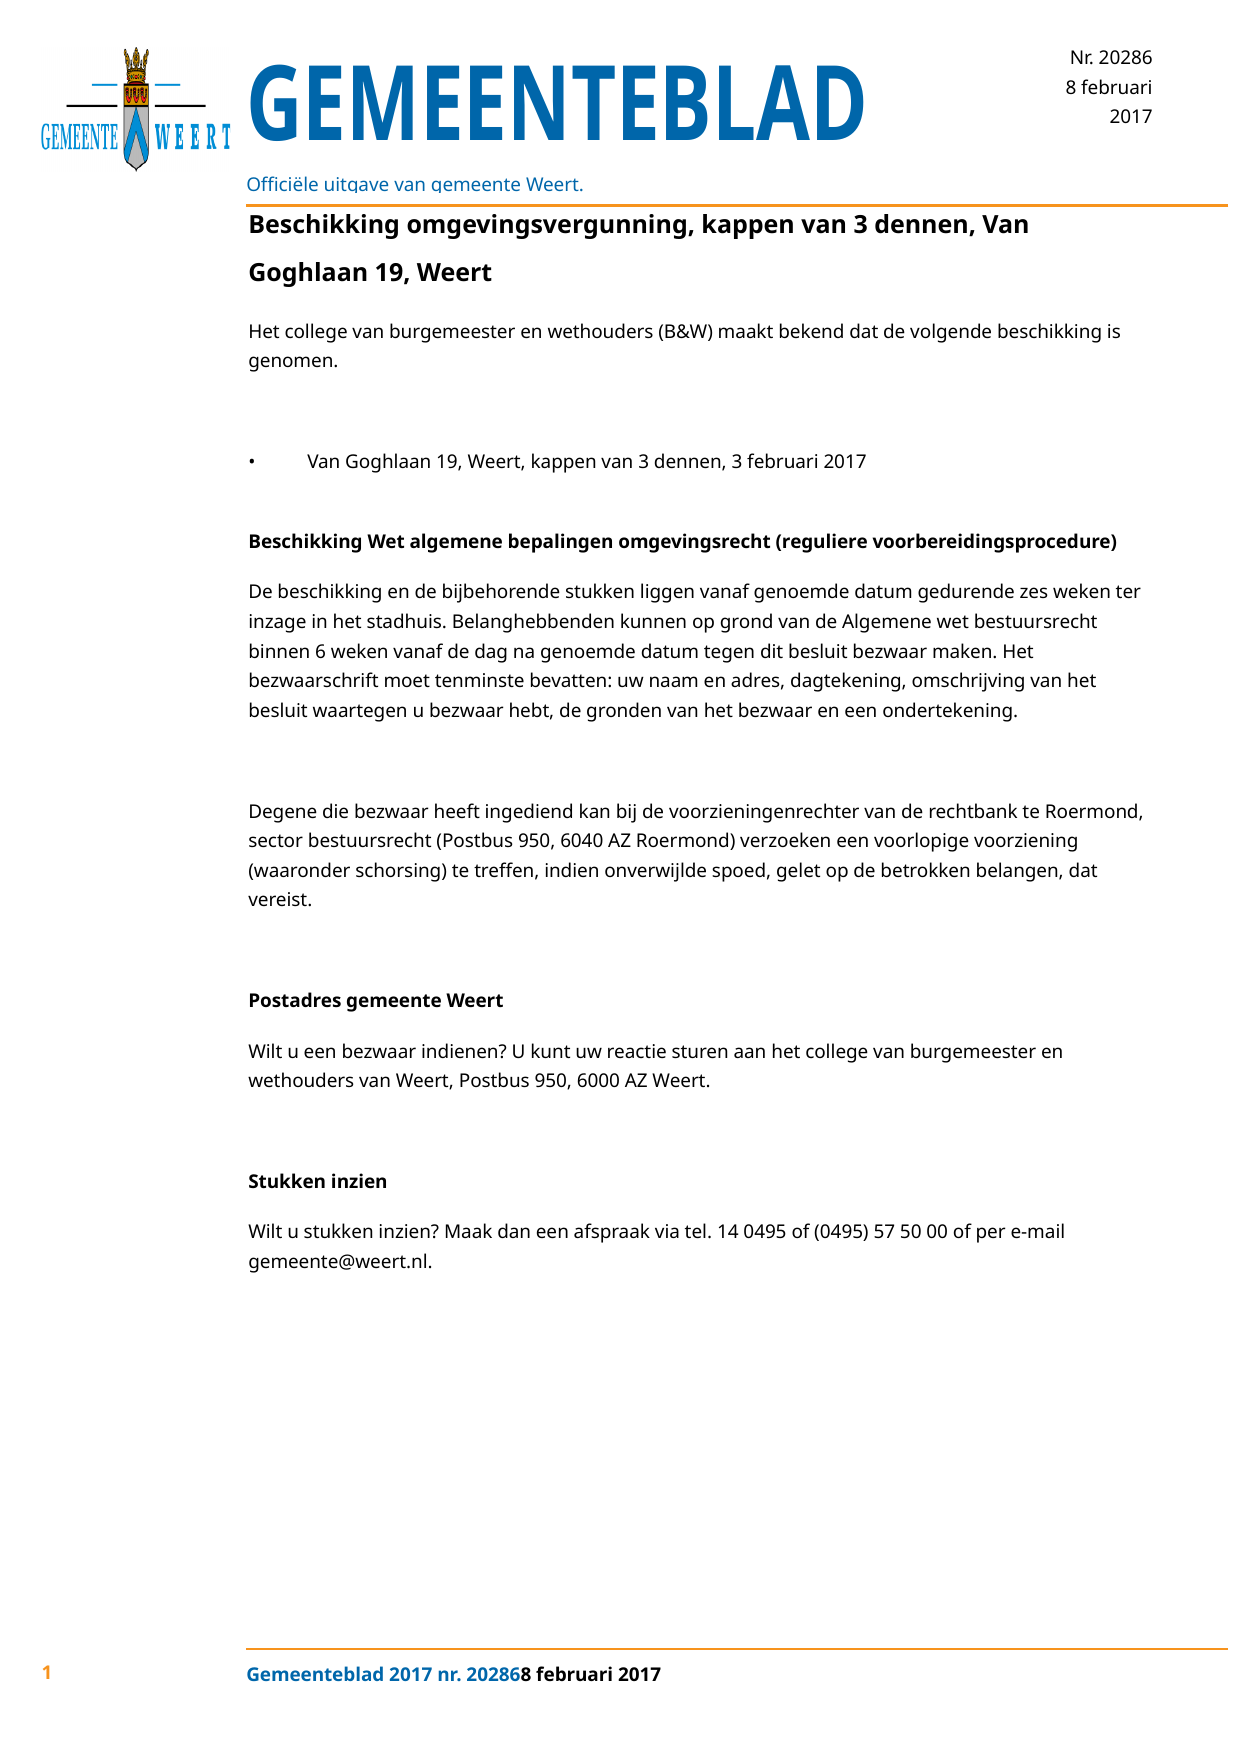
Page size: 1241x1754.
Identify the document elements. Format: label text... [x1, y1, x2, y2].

picture [41, 47, 231, 172]
text Beschikking omgevingsvergunning, kappen van 3 dennen, Van Goghlaan 19, Weert [248, 207, 1152, 288]
text Beschikking Wet algemene bepalingen omgevingsrecht (reguliere voorbereidingsprocedure) [248, 528, 1152, 554]
text De beschikking en de bijbehorende stukken liggen vanaf genoemde datum gedurende zes weken ter inzage in het stadhuis. Belanghebbenden kunnen op grond van de Algemene wet bestuursrecht binnen 6 weken vanaf de dag na genoemde datum tegen dit besluit bezwaar maken. Het bezwaarschrift moet tenminste bevatten: uw naam en adres, dagtekening, omschrijving van het besluit waartegen u bezwaar hebt, de gronden van het bezwaar en een ondertekening. [248, 579, 1152, 723]
text Wilt u stukken inzien? Maak dan een afspraak via tel. 14 0495 of (0495) 57 50 00 of per e-mail gemeente@weert.nl. [248, 1219, 1152, 1274]
list Van Goghlaan 19, Weert, kappen van 3 dennen, 3 februari 2017 [248, 448, 1152, 474]
text Het college van burgemeester en wethouders (B&W) maakt bekend dat de volgende beschikking is genomen. [248, 318, 1152, 373]
text Stukken inzien [248, 1168, 1152, 1194]
text Wilt u een bezwaar indienen? U kunt uw reactie sturen aan het college van burgemeester en wethouders van Weert, Postbus 950, 6000 AZ Weert. [248, 1038, 1152, 1093]
text Degene die bezwaar heeft ingediend kan bij de voorzieningenrechter van de rechtbank te Roermond, sector bestuursrecht (Postbus 950, 6040 AZ Roermond) verzoeken een voorlopige voorziening (waaronder schorsing) te treffen, indien onverwijlde spoed, gelet op de betrokken belangen, dat vereist. [248, 798, 1152, 912]
text Postadres gemeente Weert [248, 987, 1152, 1013]
